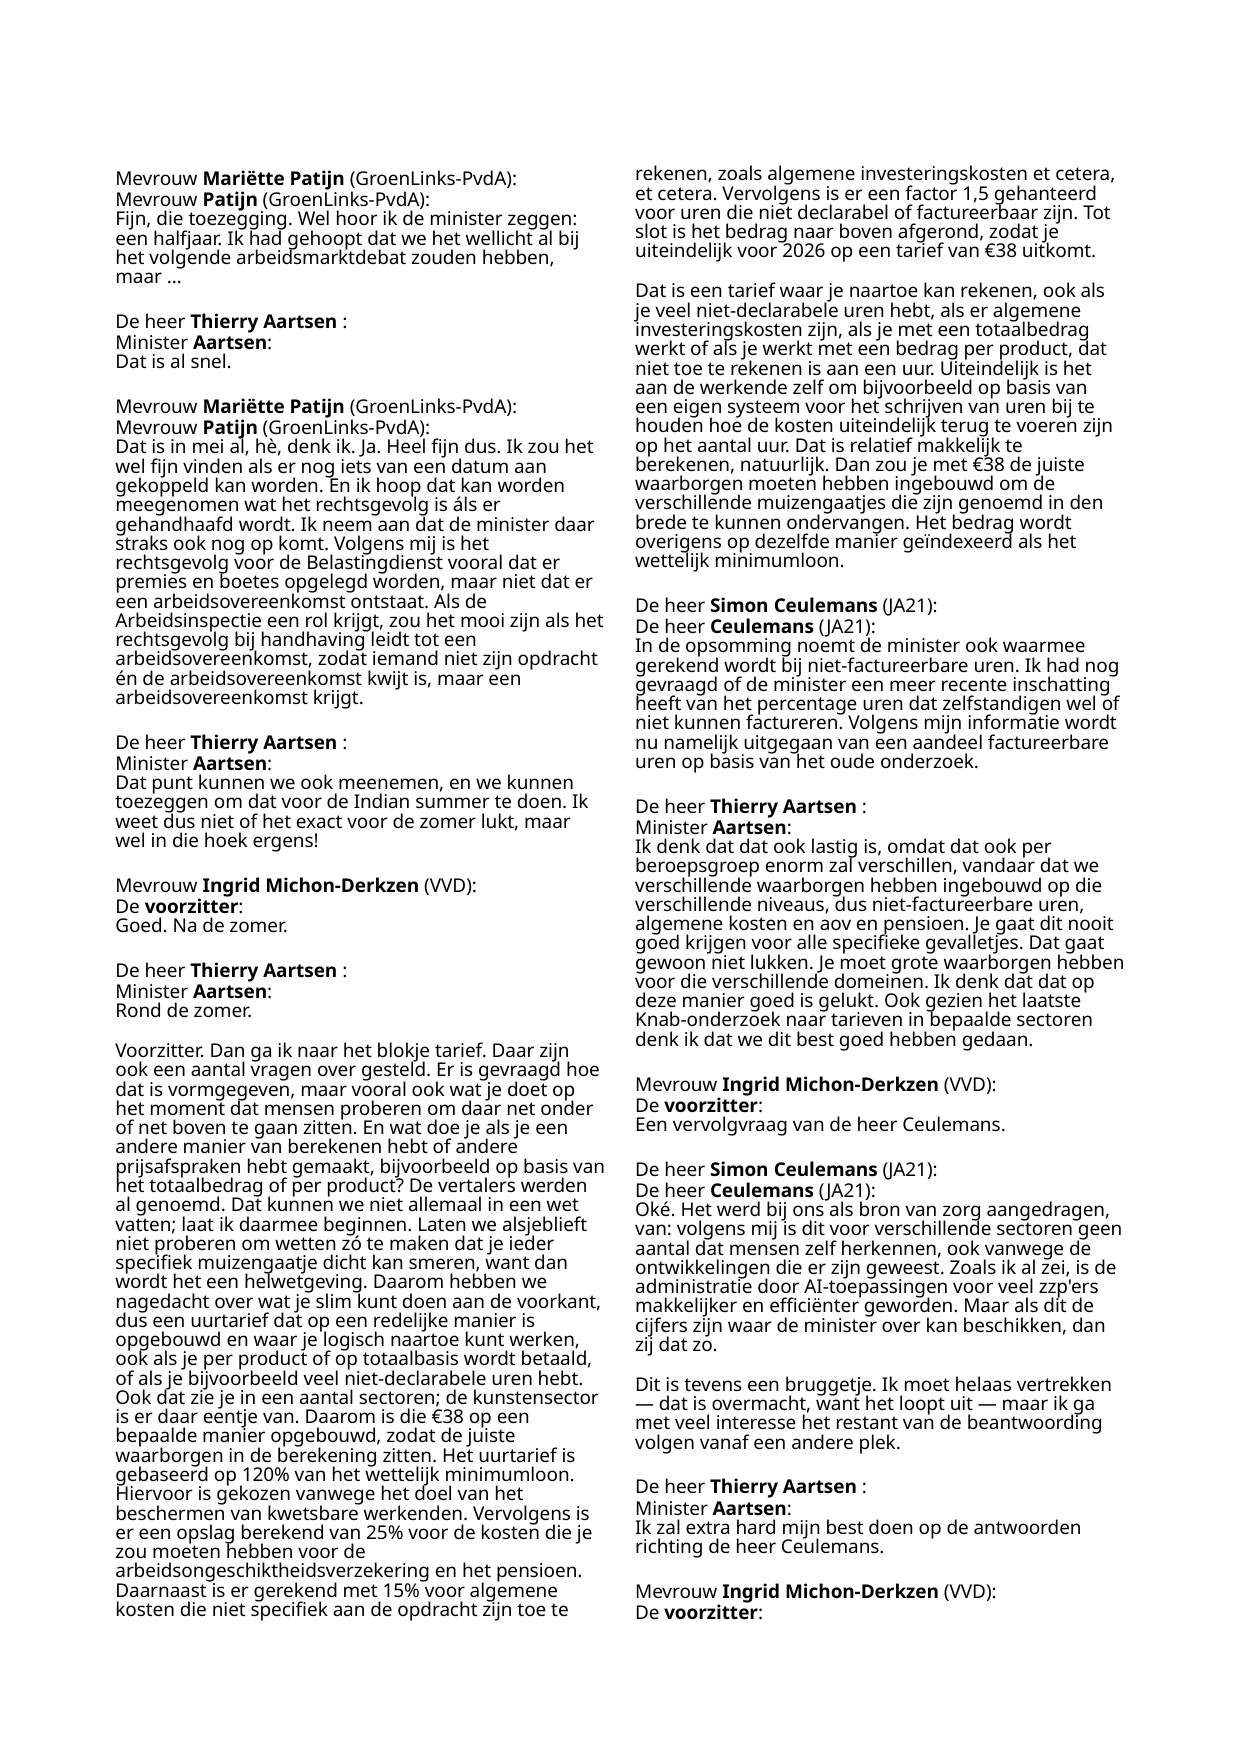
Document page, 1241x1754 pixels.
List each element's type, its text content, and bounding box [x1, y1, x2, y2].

text Een vervolgvraag van de heer Ceulemans. [635, 1116, 1125, 1135]
text rekenen, zoals algemene investeringskosten et cetera, et cetera. Vervolgens is er een factor 1,5 gehanteerd voor uren die niet declarabel of factureerbaar zijn. Tot slot is het bedrag naar boven afgerond, zodat je uiteindelijk voor 2026 op een tarief van €38 uitkomt. [635, 165, 1125, 262]
text De heer Thierry Aartsen : [635, 1474, 1125, 1499]
text Minister Aartsen: [115, 755, 605, 774]
text Mevrouw Patijn (GroenLinks-PvdA): [115, 419, 605, 438]
text Voorzitter. Dan ga ik naar het blokje tarief. Daar zijn ook een aantal vragen over gesteld. Er is gevraagd hoe dat is vormgegeven, maar vooral ook wat je doet op het moment dat mensen proberen om daar net onder of net boven te gaan zitten. En wat doe je als je een andere manier van berekenen hebt of andere prijsafspraken hebt gemaakt, bijvoorbeeld op basis van het totaalbedrag of per product? De vertalers werden al genoemd. Dat kunnen we niet allemaal in een wet vatten; laat ik daarmee beginnen. Laten we alsjeblieft niet proberen om wetten zó te maken dat je ieder specifiek muizengaatje dicht kan smeren, want dan wordt het een helwetgeving. Daarom hebben we nagedacht over wat je slim kunt doen aan de voorkant, dus een uurtarief dat op een redelijke manier is opgebouwd en waar je logisch naartoe kunt werken, ook als je per product of op totaalbasis wordt betaald, of als je bijvoorbeeld veel niet-declarabele uren hebt. Ook dat zie je in een aantal sectoren; de kunstensector is er daar eentje van. Daarom is die €38 op een bepaalde manier opgebouwd, zodat de juiste waarborgen in de berekening zitten. Het uurtarief is gebaseerd op 120% van het wettelijk minimumloon. Hiervoor is gekozen vanwege het doel van het beschermen van kwetsbare werkenden. Vervolgens is er een opslag berekend van 25% voor de kosten die je zou moeten hebben voor de arbeidsongeschiktheidsverzekering en het pensioen. Daarnaast is er gerekend met 15% voor algemene kosten die niet specifiek aan de opdracht zijn toe te [115, 1042, 605, 1620]
text Fijn, die toezegging. Wel hoor ik de minister zeggen: een halfjaar. Ik had gehoopt dat we het wellicht al bij het volgende arbeidsmarktdebat zouden hebben, maar … [115, 210, 605, 287]
text Dat punt kunnen we ook meenemen, en we kunnen toezeggen om dat voor de Indian summer te doen. Ik weet dus niet of het exact voor de zomer lukt, maar wel in die hoek ergens! [115, 774, 605, 851]
text Mevrouw Ingrid Michon-Derkzen (VVD): [635, 1578, 1125, 1604]
text Mevrouw Ingrid Michon-Derkzen (VVD): [635, 1071, 1125, 1097]
text Minister Aartsen: [635, 819, 1125, 838]
text De heer Simon Ceulemans (JA21): [635, 1156, 1125, 1182]
text Mevrouw Mariëtte Patijn (GroenLinks-PvdA): [115, 393, 605, 419]
text Mevrouw Mariëtte Patijn (GroenLinks-PvdA): [115, 165, 605, 191]
text Ik denk dat dat ook lastig is, omdat dat ook per beroepsgroep enorm zal verschillen, vandaar dat we verschillende waarborgen hebben ingebouwd op die verschillende niveaus, dus niet-factureerbare uren, algemene kosten en aov en pensioen. Je gaat dit nooit goed krijgen voor alle specifieke gevalletjes. Dat gaat gewoon niet lukken. Je moet grote waarborgen hebben voor die verschillende domeinen. Ik denk dat dat op deze manier goed is gelukt. Ook gezien het laatste Knab-onderzoek naar tarieven in bepaalde sectoren denk ik dat we dit best goed hebben gedaan. [635, 838, 1125, 1050]
text Minister Aartsen: [115, 334, 605, 353]
text Minister Aartsen: [635, 1499, 1125, 1519]
text De heer Ceulemans (JA21): [635, 1182, 1125, 1201]
text Mevrouw Patijn (GroenLinks-PvdA): [115, 191, 605, 210]
text Dat is al snel. [115, 353, 605, 373]
text Rond de zomer. [115, 1002, 605, 1021]
text De heer Simon Ceulemans (JA21): [635, 592, 1125, 618]
text Minister Aartsen: [115, 983, 605, 1002]
text De voorzitter: [115, 898, 605, 917]
text De voorzitter: [635, 1097, 1125, 1116]
text De heer Thierry Aartsen : [115, 729, 605, 755]
text Ik zal extra hard mijn best doen op de antwoorden richting de heer Ceulemans. [635, 1519, 1125, 1557]
text In de opsomming noemt de minister ook waarmee gerekend wordt bij niet-factureerbare uren. Ik had nog gevraagd of de minister een meer recente inschatting heeft van het percentage uren dat zelfstandigen wel of niet kunnen factureren. Volgens mijn informatie wordt nu namelijk uitgegaan van een aandeel factureerbare uren op basis van het oude onderzoek. [635, 637, 1125, 772]
text De heer Ceulemans (JA21): [635, 618, 1125, 637]
text Dat is een tarief waar je naartoe kan rekenen, ook als je veel niet-declarabele uren hebt, als er algemene investeringskosten zijn, als je met een totaalbedrag werkt of als je werkt met een bedrag per product, dat niet toe te rekenen is aan een uur. Uiteindelijk is het aan de werkende zelf om bijvoorbeeld op basis van een eigen systeem voor het schrijven van uren bij te houden hoe de kosten uiteindelijk terug te voeren zijn op het aantal uur. Dat is relatief makkelijk te berekenen, natuurlijk. Dan zou je met €38 de juiste waarborgen moeten hebben ingebouwd om de verschillende muizengaatjes die zijn genoemd in den brede te kunnen ondervangen. Het bedrag wordt overigens op dezelfde manier geïndexeerd als het wettelijk minimumloon. [635, 282, 1125, 571]
text De heer Thierry Aartsen : [635, 793, 1125, 819]
text De heer Thierry Aartsen : [115, 957, 605, 983]
text Dit is tevens een bruggetje. Ik moet helaas vertrekken — dat is overmacht, want het loopt uit — maar ik ga met veel interesse het restant van de beantwoording volgen vanaf een andere plek. [635, 1376, 1125, 1453]
text De heer Thierry Aartsen : [115, 308, 605, 334]
text Oké. Het werd bij ons als bron van zorg aangedragen, van: volgens mij is dit voor verschillende sectoren geen aantal dat mensen zelf herkennen, ook vanwege de ontwikkelingen die er zijn geweest. Zoals ik al zei, is de administratie door AI-toepassingen voor veel zzp'ers makkelijker en efficiënter geworden. Maar als dit de cijfers zijn waar de minister over kan beschikken, dan zij dat zo. [635, 1201, 1125, 1355]
text Dat is in mei al, hè, denk ik. Ja. Heel fijn dus. Ik zou het wel fijn vinden als er nog iets van een datum aan gekoppeld kan worden. En ik hoop dat kan worden meegenomen wat het rechtsgevolg is áls er gehandhaafd wordt. Ik neem aan dat de minister daar straks ook nog op komt. Volgens mij is het rechtsgevolg voor de Belastingdienst vooral dat er premies en boetes opgelegd worden, maar niet dat er een arbeidsovereenkomst ontstaat. Als de Arbeidsinspectie een rol krijgt, zou het mooi zijn als het rechtsgevolg bij handhaving leidt tot een arbeidsovereenkomst, zodat iemand niet zijn opdracht én de arbeidsovereenkomst kwijt is, maar een arbeidsovereenkomst krijgt. [115, 438, 605, 708]
text Goed. Na de zomer. [115, 917, 605, 936]
text De voorzitter: [635, 1604, 1125, 1623]
text Mevrouw Ingrid Michon-Derkzen (VVD): [115, 872, 605, 898]
